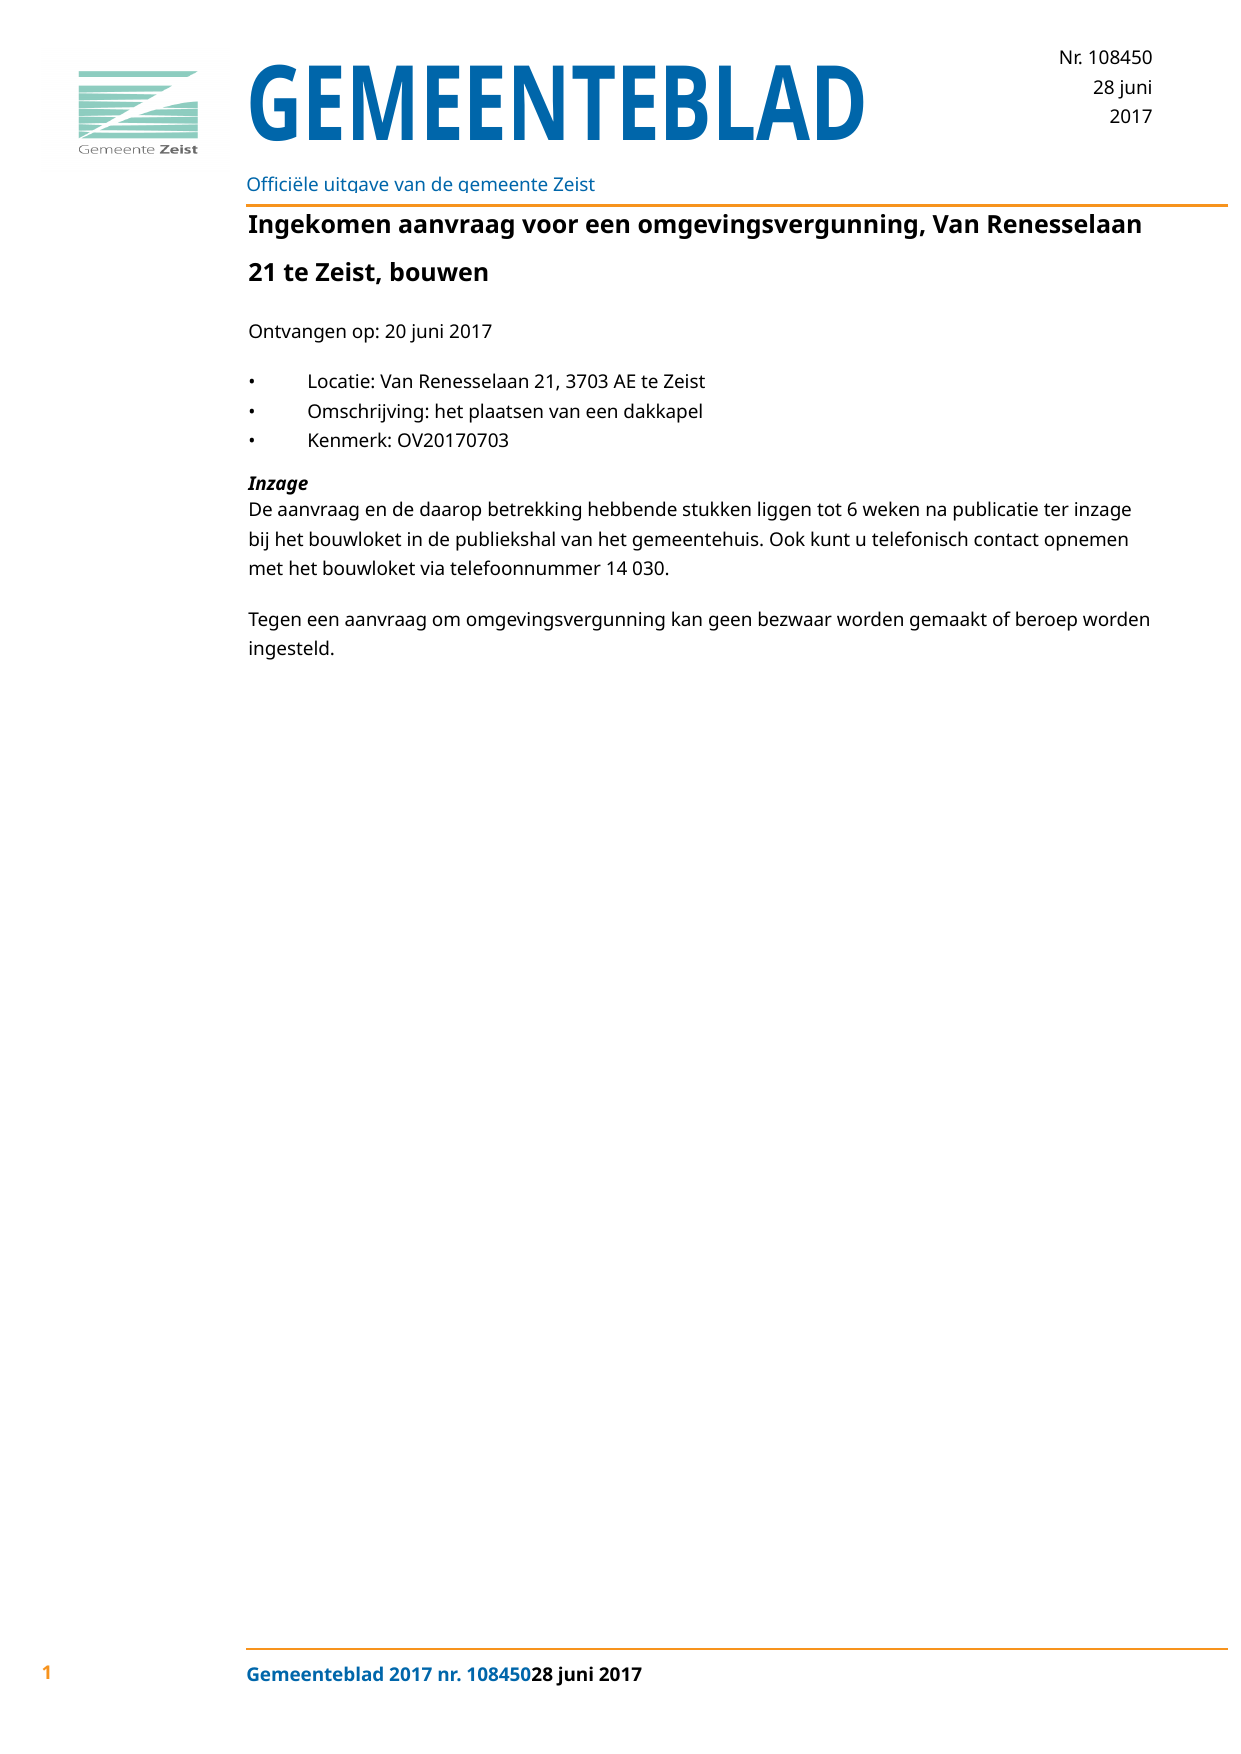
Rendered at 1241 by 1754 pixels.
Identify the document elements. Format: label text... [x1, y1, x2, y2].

text Tegen een aanvraag om omgevingsvergunning kan geen bezwaar worden gemaakt of beroep worden ingesteld. [248, 606, 1152, 661]
text Inzage [248, 471, 1152, 496]
list Omschrijving: het plaatsen van een dakkapel [248, 398, 1152, 424]
picture [41, 47, 231, 172]
text De aanvraag en de daarop betrekking hebbende stukken liggen tot 6 weken na publicatie ter inzage bij het bouwloket in de publiekshal van het gemeentehuis. Ook kunt u telefonisch contact opnemen met het bouwloket via telefoonnummer 14 030. [248, 496, 1152, 581]
list Kenmerk: OV20170703 [248, 427, 1152, 453]
text Ontvangen op: 20 juni 2017 [248, 318, 1152, 344]
text Ingekomen aanvraag voor een omgevingsvergunning, Van Renesselaan 21 te Zeist, bouwen [248, 207, 1152, 288]
list Locatie: Van Renesselaan 21, 3703 AE te Zeist [248, 368, 1152, 394]
